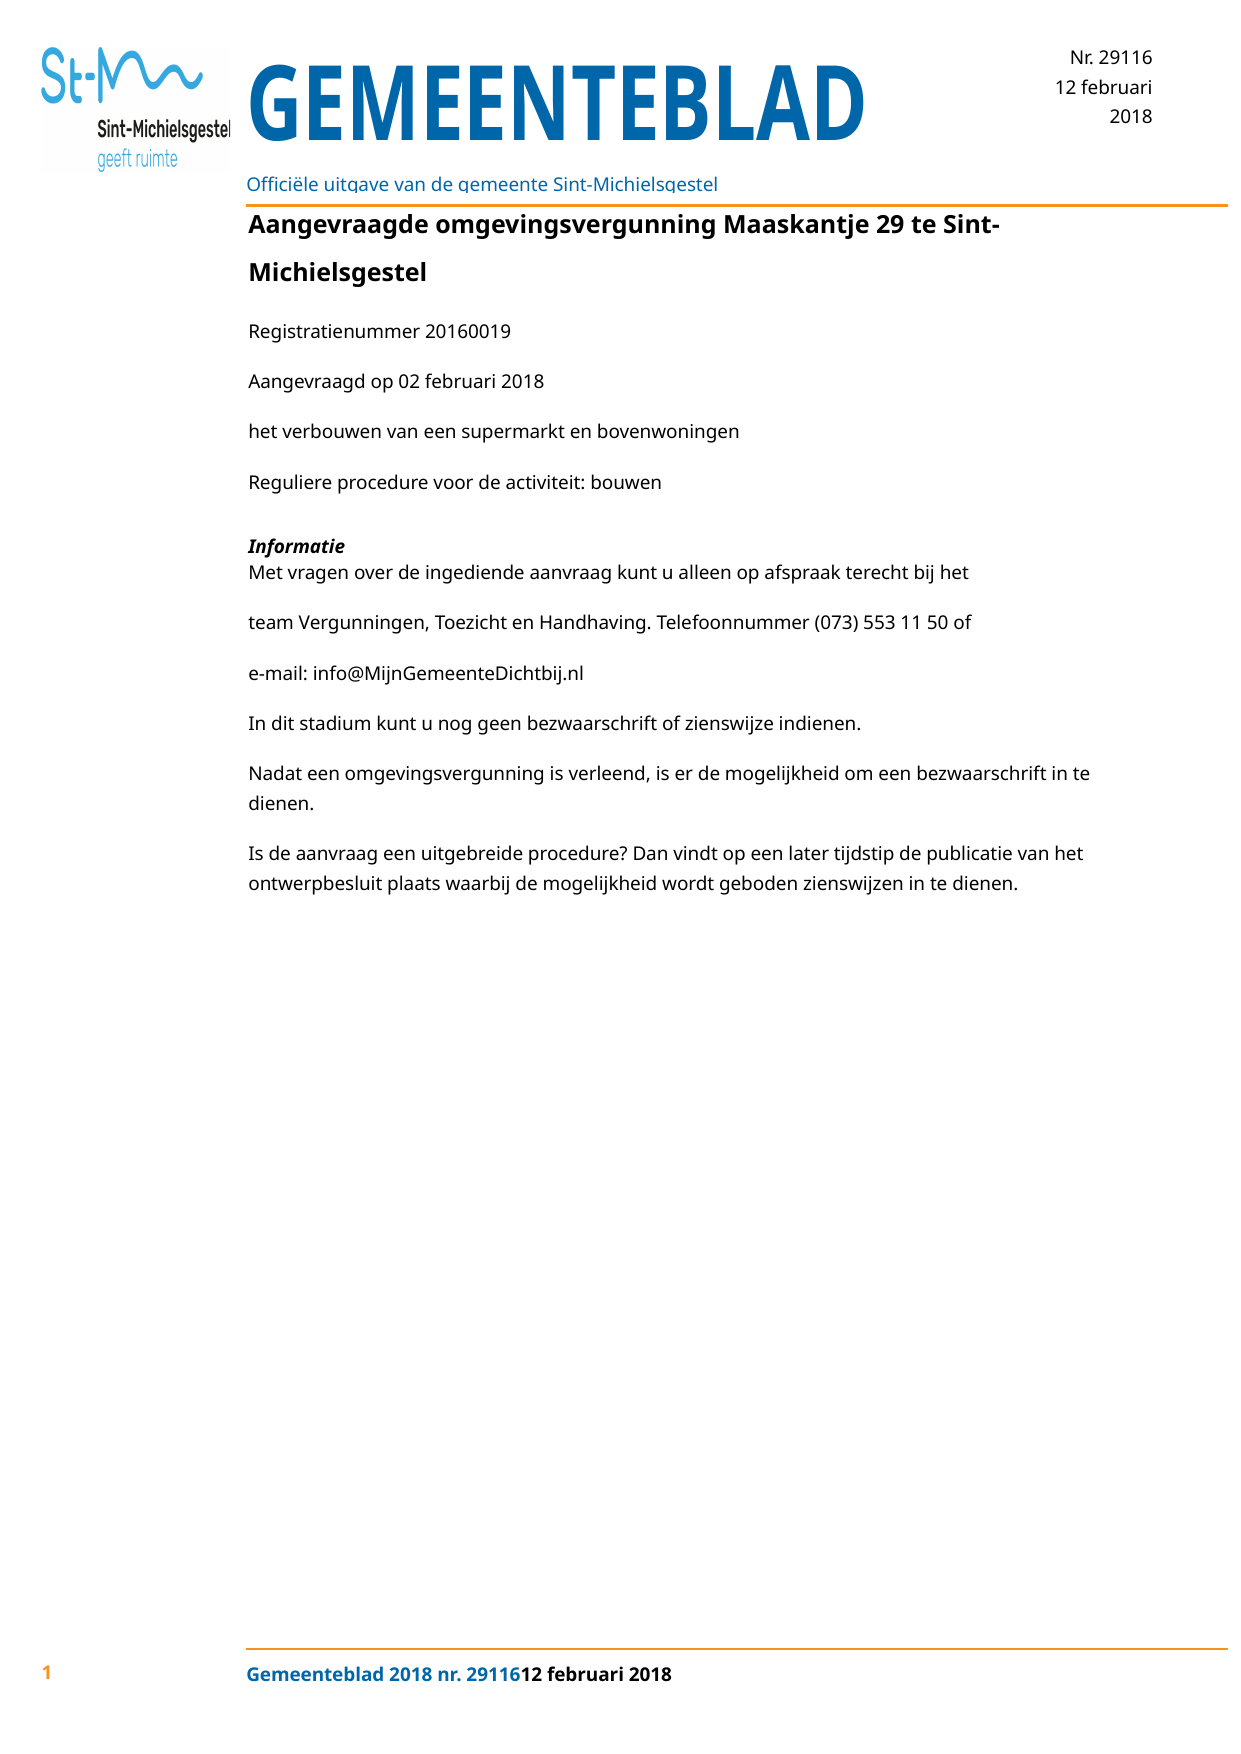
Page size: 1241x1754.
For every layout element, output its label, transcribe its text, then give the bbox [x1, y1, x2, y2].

picture [41, 47, 231, 172]
text Is de aanvraag een uitgebreide procedure? Dan vindt op een later tijdstip de publicatie van het ontwerpbesluit plaats waarbij de mogelijkheid wordt geboden zienswijzen in te dienen. [248, 841, 1152, 896]
text Reguliere procedure voor de activiteit: bouwen [248, 469, 1152, 495]
text Met vragen over de ingediende aanvraag kunt u alleen op afspraak terecht bij het [248, 559, 1152, 584]
text het verbouwen van een supermarkt en bovenwoningen [248, 419, 1152, 444]
text Registratienummer 20160019 [248, 318, 1152, 344]
text team Vergunningen, Toezicht en Handhaving. Telefoonnummer (073) 553 11 50 of [248, 609, 1152, 635]
text Aangevraagd op 02 februari 2018 [248, 368, 1152, 394]
text Informatie [248, 533, 1152, 559]
text Nadat een omgevingsvergunning is verleend, is er de mogelijkheid om een bezwaarschrift in te dienen. [248, 761, 1152, 816]
text Aangevraagde omgevingsvergunning Maaskantje 29 te Sint-Michielsgestel [248, 207, 1152, 288]
text e-mail: info@MijnGemeenteDichtbij.nl [248, 660, 1152, 685]
text In dit stadium kunt u nog geen bezwaarschrift of zienswijze indienen. [248, 710, 1152, 736]
